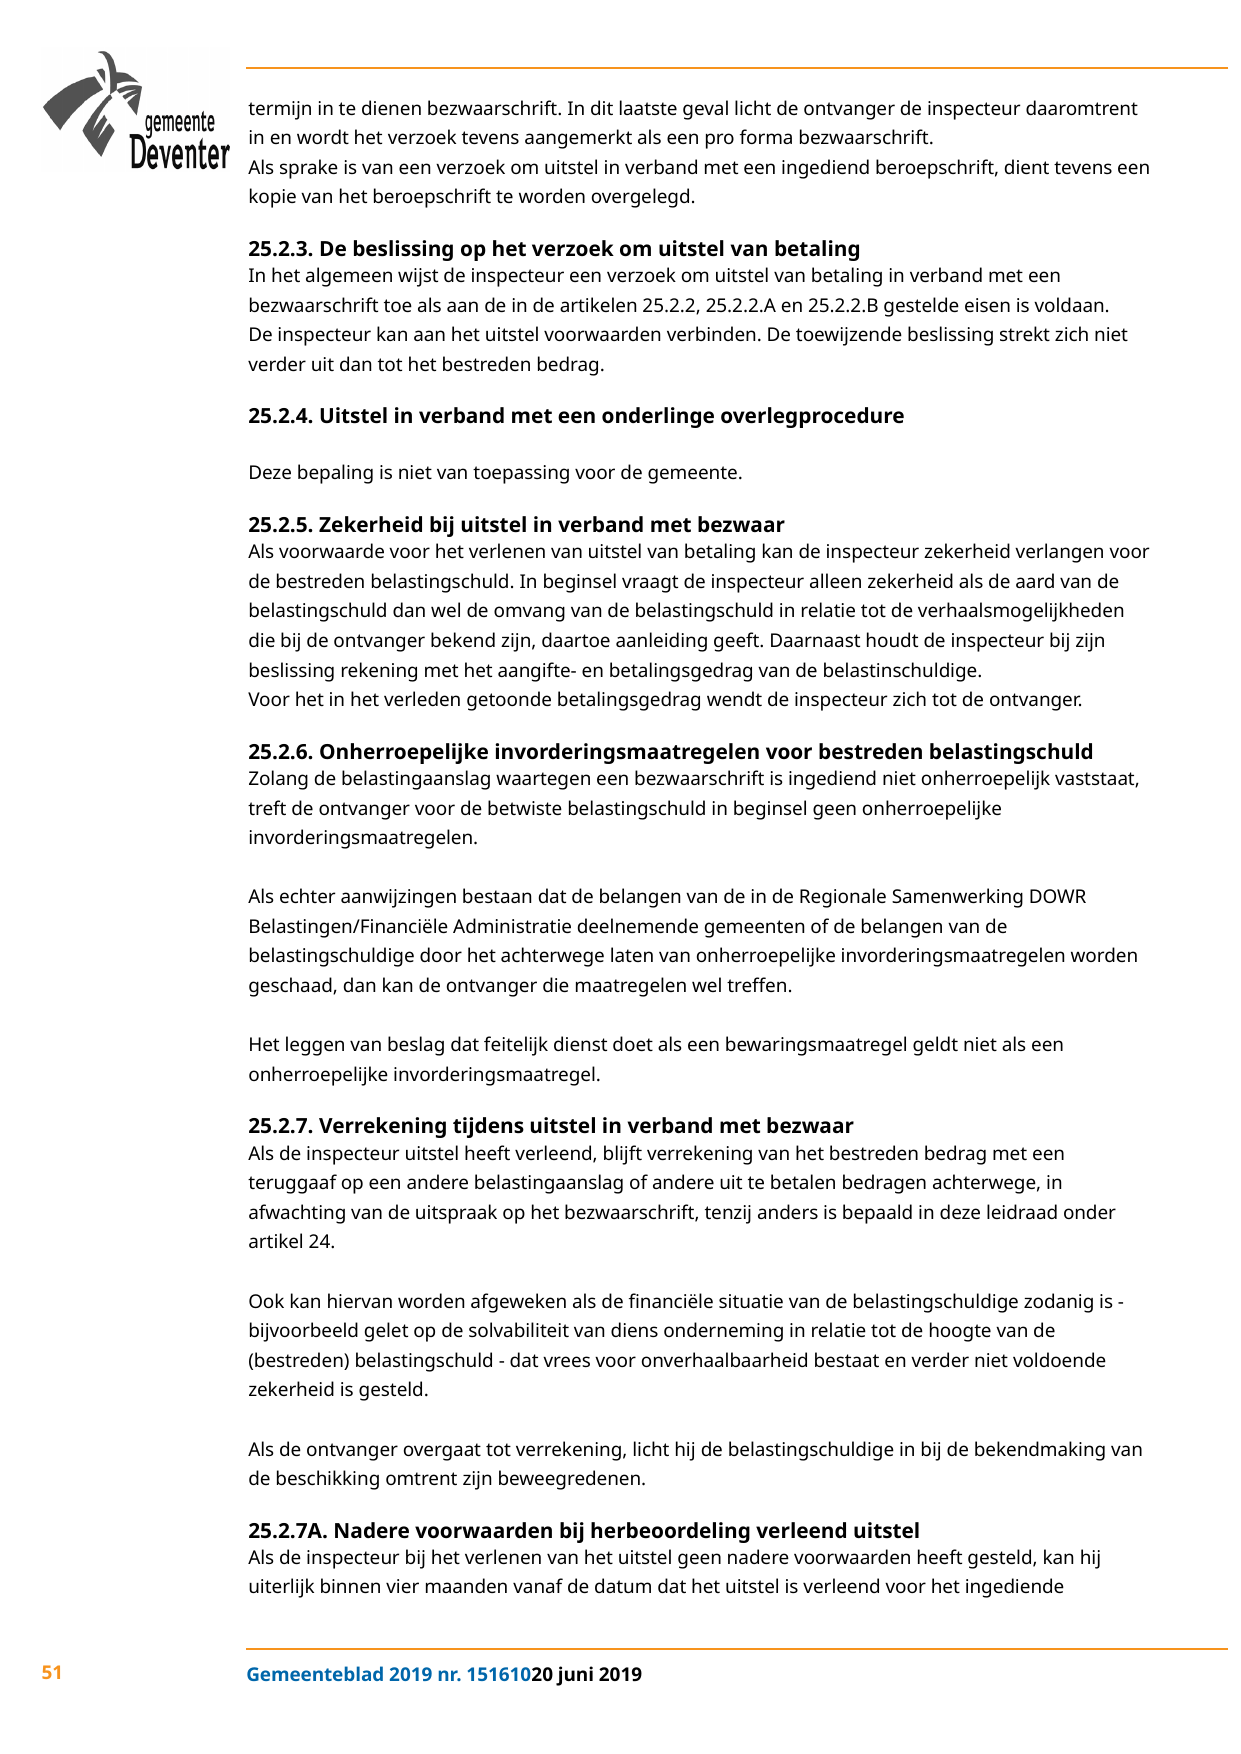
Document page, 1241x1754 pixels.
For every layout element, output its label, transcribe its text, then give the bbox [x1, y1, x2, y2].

text Als de inspecteur uitstel heeft verleend, blijft verrekening van het bestreden bedrag met een teruggaaf op een andere belastingaanslag of andere uit te betalen bedragen achterwege, in afwachting van de uitspraak op het bezwaarschrift, tenzij anders is bepaald in deze leidraad onder artikel 24. [248, 1140, 1152, 1254]
text Zolang de belastingaanslag waartegen een bezwaarschrift is ingediend niet onherroepelijk vaststaat, treft de ontvanger voor de betwiste belastingschuld in beginsel geen onherroepelijke invorderingsmaatregelen. [248, 765, 1152, 850]
text Deze bepaling is niet van toepassing voor de gemeente. [248, 459, 1152, 485]
picture [41, 47, 231, 172]
text 25.2.6. Onherroepelijke invorderingsmaatregelen voor bestreden belastingschuld [248, 737, 1152, 765]
text Als de inspecteur bij het verlenen van het uitstel geen nadere voorwaarden heeft gesteld, kan hij uiterlijk binnen vier maanden vanaf de datum dat het uitstel is verleend voor het ingediende [248, 1544, 1152, 1599]
text De inspecteur kan aan het uitstel voorwaarden verbinden. De toewijzende beslissing strekt zich niet verder uit dan tot het bestreden bedrag. [248, 322, 1152, 377]
text In het algemeen wijst de inspecteur een verzoek om uitstel van betaling in verband met een bezwaarschrift toe als aan de in de artikelen 25.2.2, 25.2.2.A en 25.2.2.B gestelde eisen is voldaan. [248, 262, 1152, 318]
text termijn in te dienen bezwaarschrift. In dit laatste geval licht de ontvanger de inspecteur daaromtrent in en wordt het verzoek tevens aangemerkt als een pro forma bezwaarschrift. [248, 95, 1152, 150]
text Het leggen van beslag dat feitelijk dienst doet als een bewaringsmaatregel geldt niet als een onherroepelijke invorderingsmaatregel. [248, 1031, 1152, 1087]
text Voor het in het verleden getoonde betalingsgedrag wendt de inspecteur zich tot de ontvanger. [248, 686, 1152, 712]
text 25.2.3. De beslissing op het verzoek om uitstel van betaling [248, 234, 1152, 262]
text Als de ontvanger overgaat tot verrekening, licht hij de belastingschuldige in bij de bekendmaking van de beschikking omtrent zijn beweegredenen. [248, 1436, 1152, 1491]
text Als sprake is van een verzoek om uitstel in verband met een ingediend beroepschrift, dient tevens een kopie van het beroepschrift te worden overgelegd. [248, 154, 1152, 209]
text 25.2.7. Verrekening tijdens uitstel in verband met bezwaar [248, 1111, 1152, 1140]
text Als echter aanwijzingen bestaan dat de belangen van de in de Regionale Samenwerking DOWR Belastingen/Financiële Administratie deelnemende gemeenten of de belangen van de belastingschuldige door het achterwege laten van onherroepelijke invorderingsmaatregelen worden geschaad, dan kan de ontvanger die maatregelen wel treffen. [248, 883, 1152, 998]
text 25.2.5. Zekerheid bij uitstel in verband met bezwaar [248, 510, 1152, 538]
text 25.2.4. Uitstel in verband met een onderlinge overlegprocedure [248, 402, 1152, 430]
text 25.2.7A. Nadere voorwaarden bij herbeoordeling verleend uitstel [248, 1516, 1152, 1544]
text Als voorwaarde voor het verlenen van uitstel van betaling kan de inspecteur zekerheid verlangen voor de bestreden belastingschuld. In beginsel vraagt de inspecteur alleen zekerheid als de aard van de belastingschuld dan wel de omvang van de belastingschuld in relatie tot de verhaalsmogelijkheden die bij de ontvanger bekend zijn, daartoe aanleiding geeft. Daarnaast houdt de inspecteur bij zijn beslissing rekening met het aangifte- en betalingsgedrag van de belastinschuldige. [248, 538, 1152, 682]
text Ook kan hiervan worden afgeweken als de financiële situatie van de belastingschuldige zodanig is - bijvoorbeeld gelet op de solvabiliteit van diens onderneming in relatie tot de hoogte van de (bestreden) belastingschuld - dat vrees voor onverhaalbaarheid bestaat en verder niet voldoende zekerheid is gesteld. [248, 1288, 1152, 1402]
